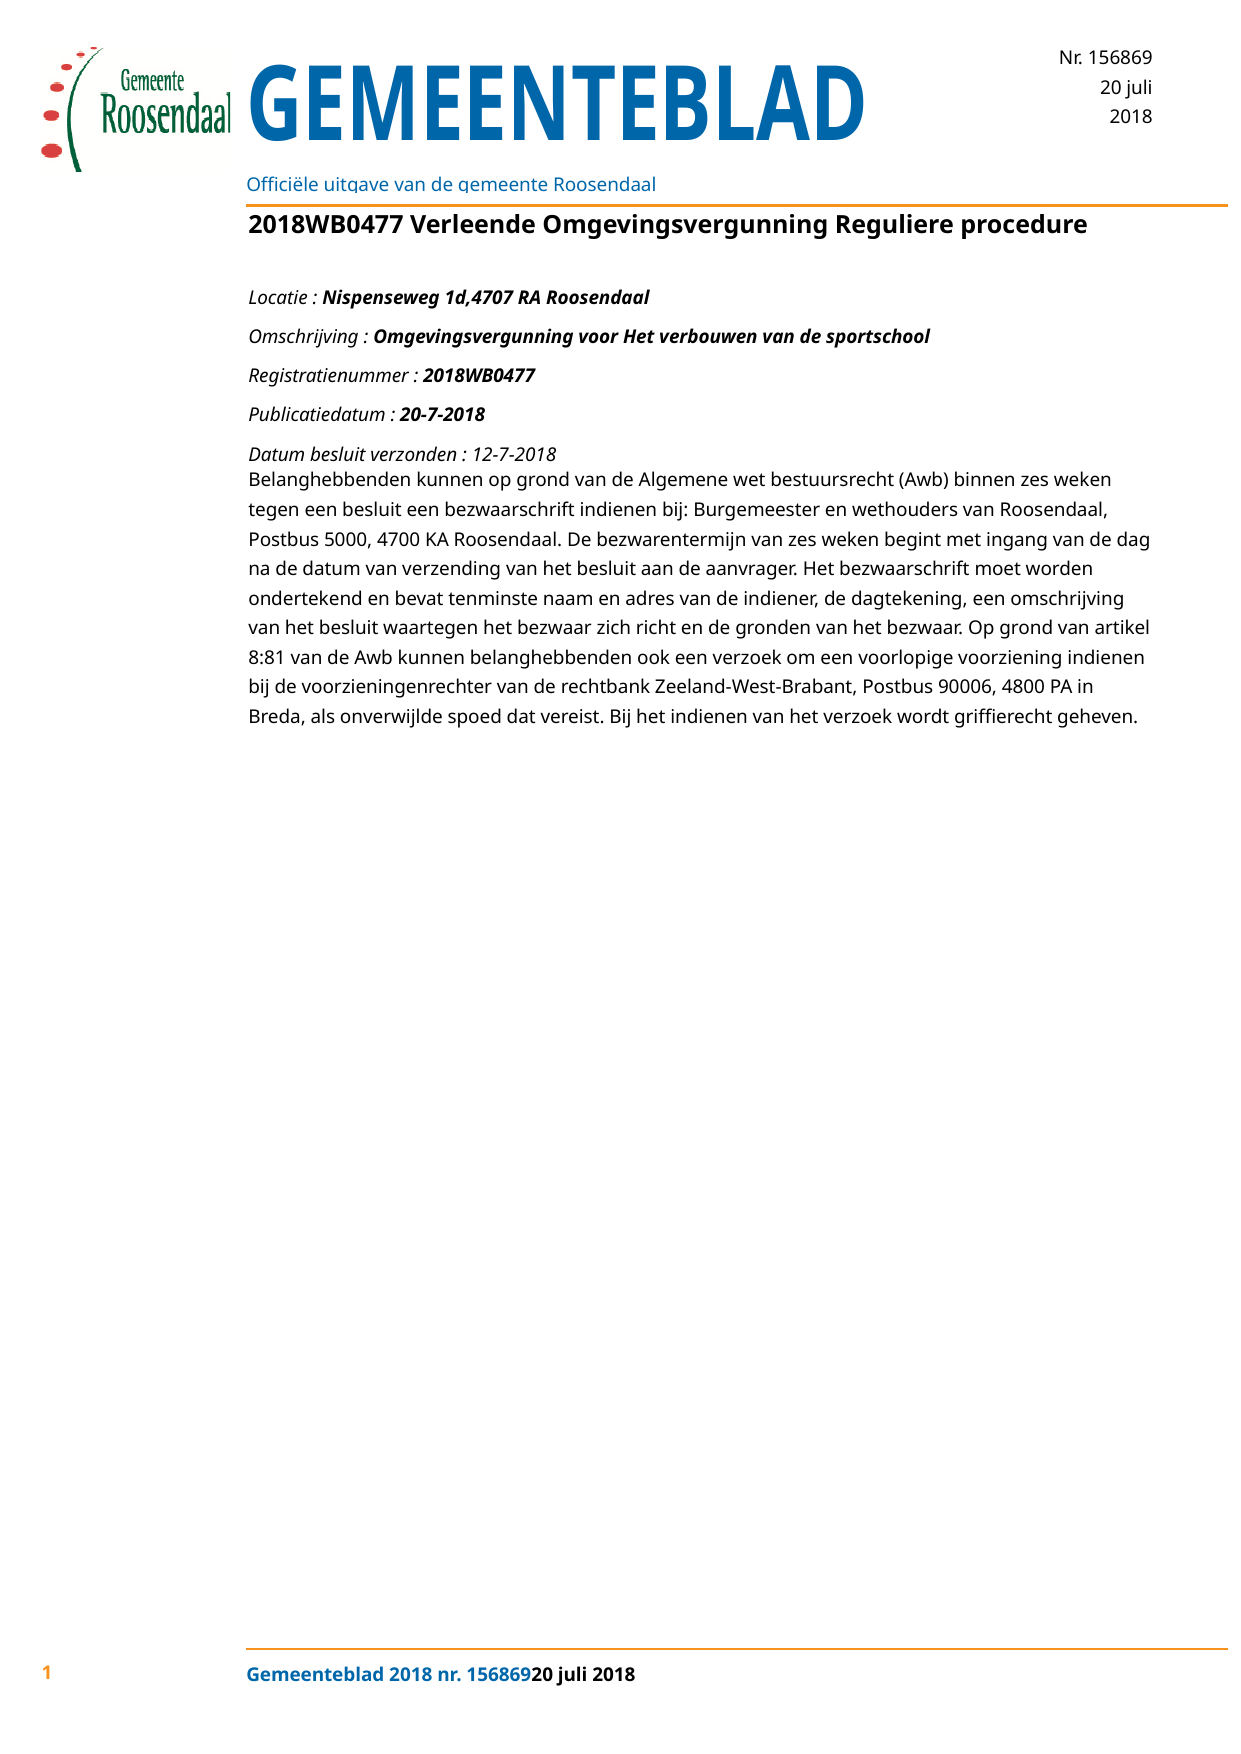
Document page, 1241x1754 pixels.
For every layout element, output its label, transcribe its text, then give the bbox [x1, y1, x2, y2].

text Registratienummer : 2018WB0477 [248, 362, 1152, 388]
text Belanghebbenden kunnen op grond van de Algemene wet bestuursrecht (Awb) binnen zes weken tegen een besluit een bezwaarschrift indienen bij: Burgemeester en wethouders van Roosendaal, Postbus 5000, 4700 KA Roosendaal. De bezwarentermijn van zes weken begint met ingang van de dag na de datum van verzending van het besluit aan de aanvrager. Het bezwaarschrift moet worden ondertekend en bevat tenminste naam en adres van de indiener, de dagtekening, een omschrijving van het besluit waartegen het bezwaar zich richt en de gronden van het bezwaar. Op grond van artikel 8:81 van de Awb kunnen belanghebbenden ook een verzoek om een voorlopige voorziening indienen bij de voorzieningenrechter van de rechtbank Zeeland-West-Brabant, Postbus 90006, 4800 PA in Breda, als onverwijlde spoed dat vereist. Bij het indienen van het verzoek wordt griffierecht geheven. [248, 467, 1152, 729]
text Datum besluit verzonden : 12-7-2018 [248, 441, 1152, 467]
text Publicatiedatum : 20-7-2018 [248, 402, 1152, 427]
text 2018WB0477 Verleende Omgevingsvergunning Reguliere procedure [248, 207, 1152, 241]
text Locatie : Nispenseweg 1d,4707 RA Roosendaal [248, 284, 1152, 309]
text Omschrijving : Omgevingsvergunning voor Het verbouwen van de sportschool [248, 323, 1152, 349]
picture [41, 47, 231, 172]
